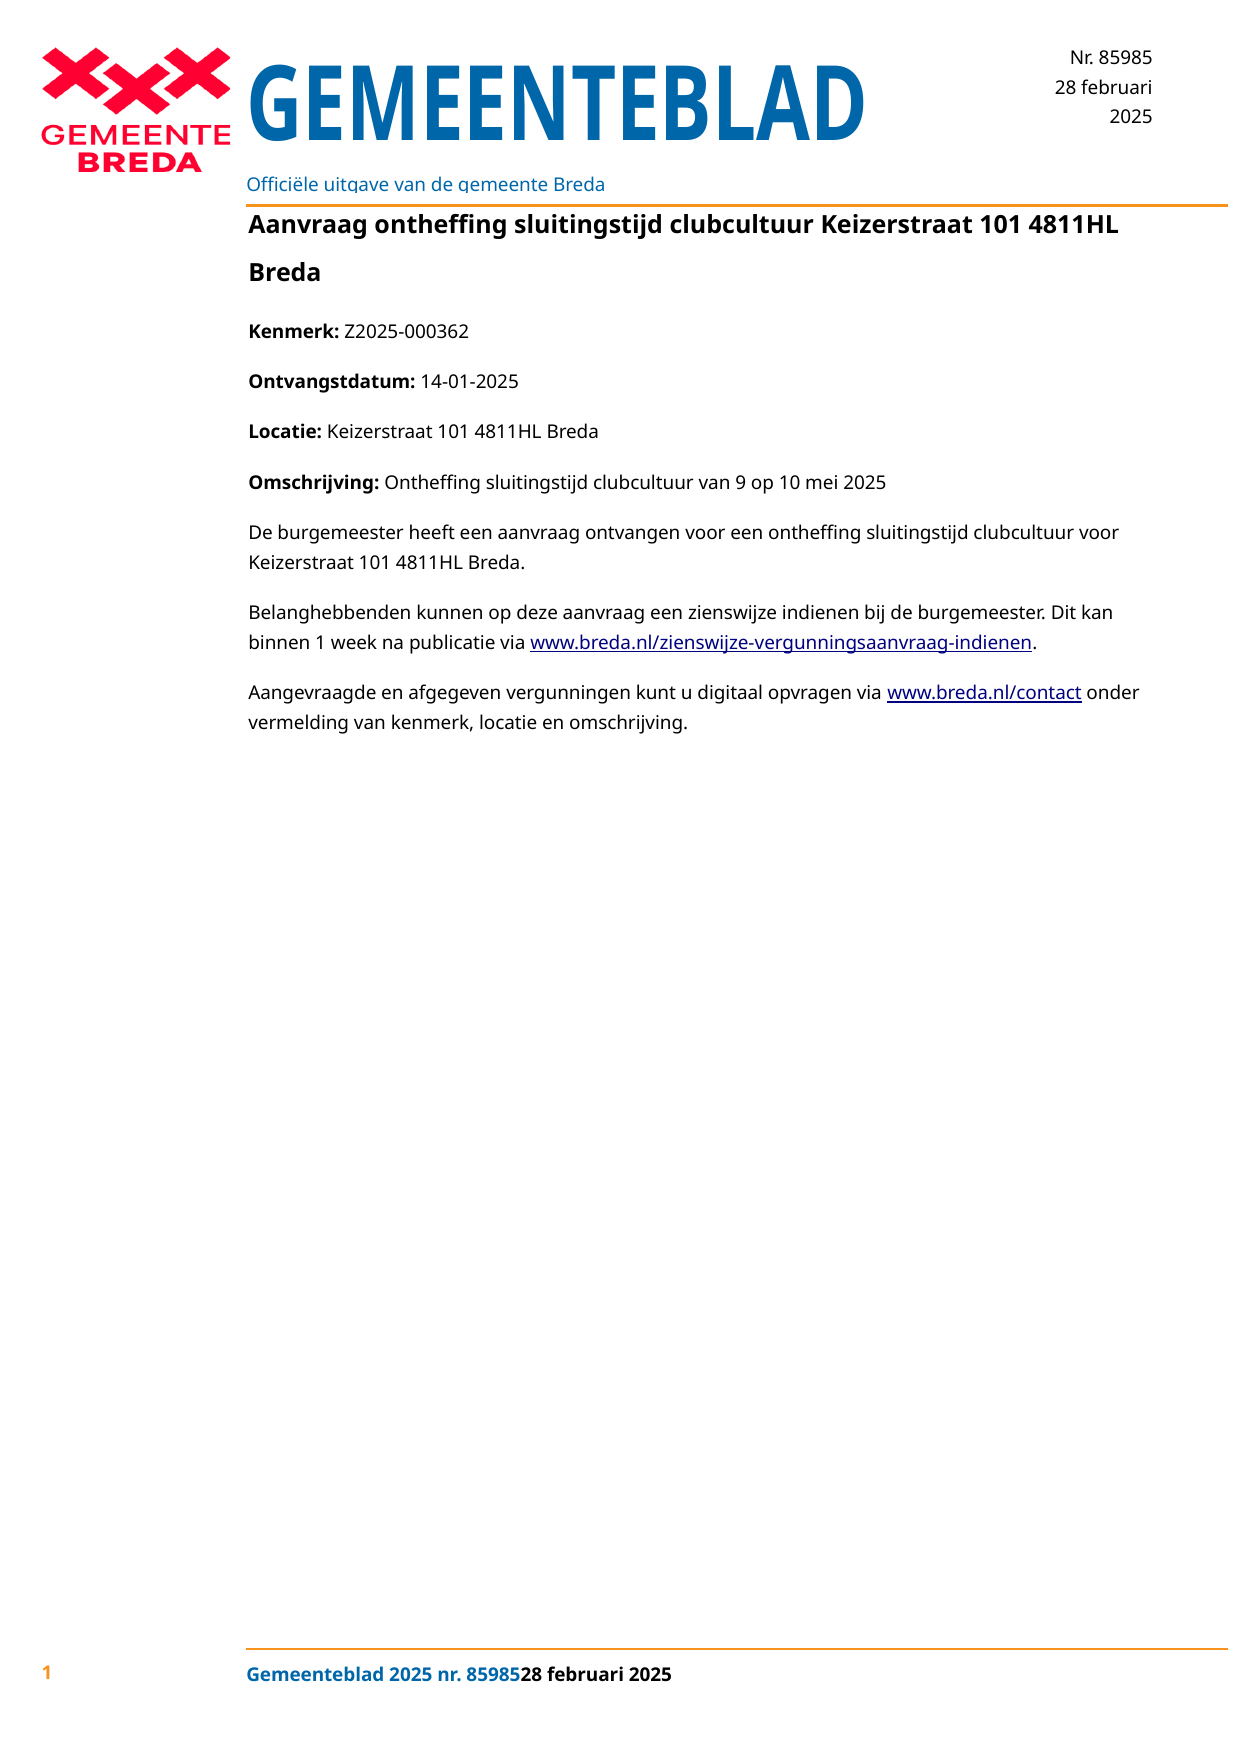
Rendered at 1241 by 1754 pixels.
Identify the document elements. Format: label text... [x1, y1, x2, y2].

text Belanghebbenden kunnen op deze aanvraag een zienswijze indienen bij de burgemeester. Dit kan binnen 1 week na publicatie via www.breda.nl/zienswijze-vergunningsaanvraag-indienen. [248, 599, 1152, 655]
text Locatie: Keizerstraat 101 4811HL Breda [248, 419, 1152, 444]
text Aangevraagde en afgegeven vergunningen kunt u digitaal opvragen via www.breda.nl/contact onder vermelding van kenmerk, locatie en omschrijving. [248, 679, 1152, 735]
picture [41, 47, 231, 172]
text De burgemeester heeft een aanvraag ontvangen voor een ontheffing sluitingstijd clubcultuur voor Keizerstraat 101 4811HL Breda. [248, 519, 1152, 575]
text Omschrijving: Ontheffing sluitingstijd clubcultuur van 9 op 10 mei 2025 [248, 469, 1152, 495]
text Aanvraag ontheffing sluitingstijd clubcultuur Keizerstraat 101 4811HL Breda [248, 207, 1152, 288]
text Kenmerk: Z2025-000362 [248, 318, 1152, 344]
text Ontvangstdatum: 14-01-2025 [248, 368, 1152, 394]
